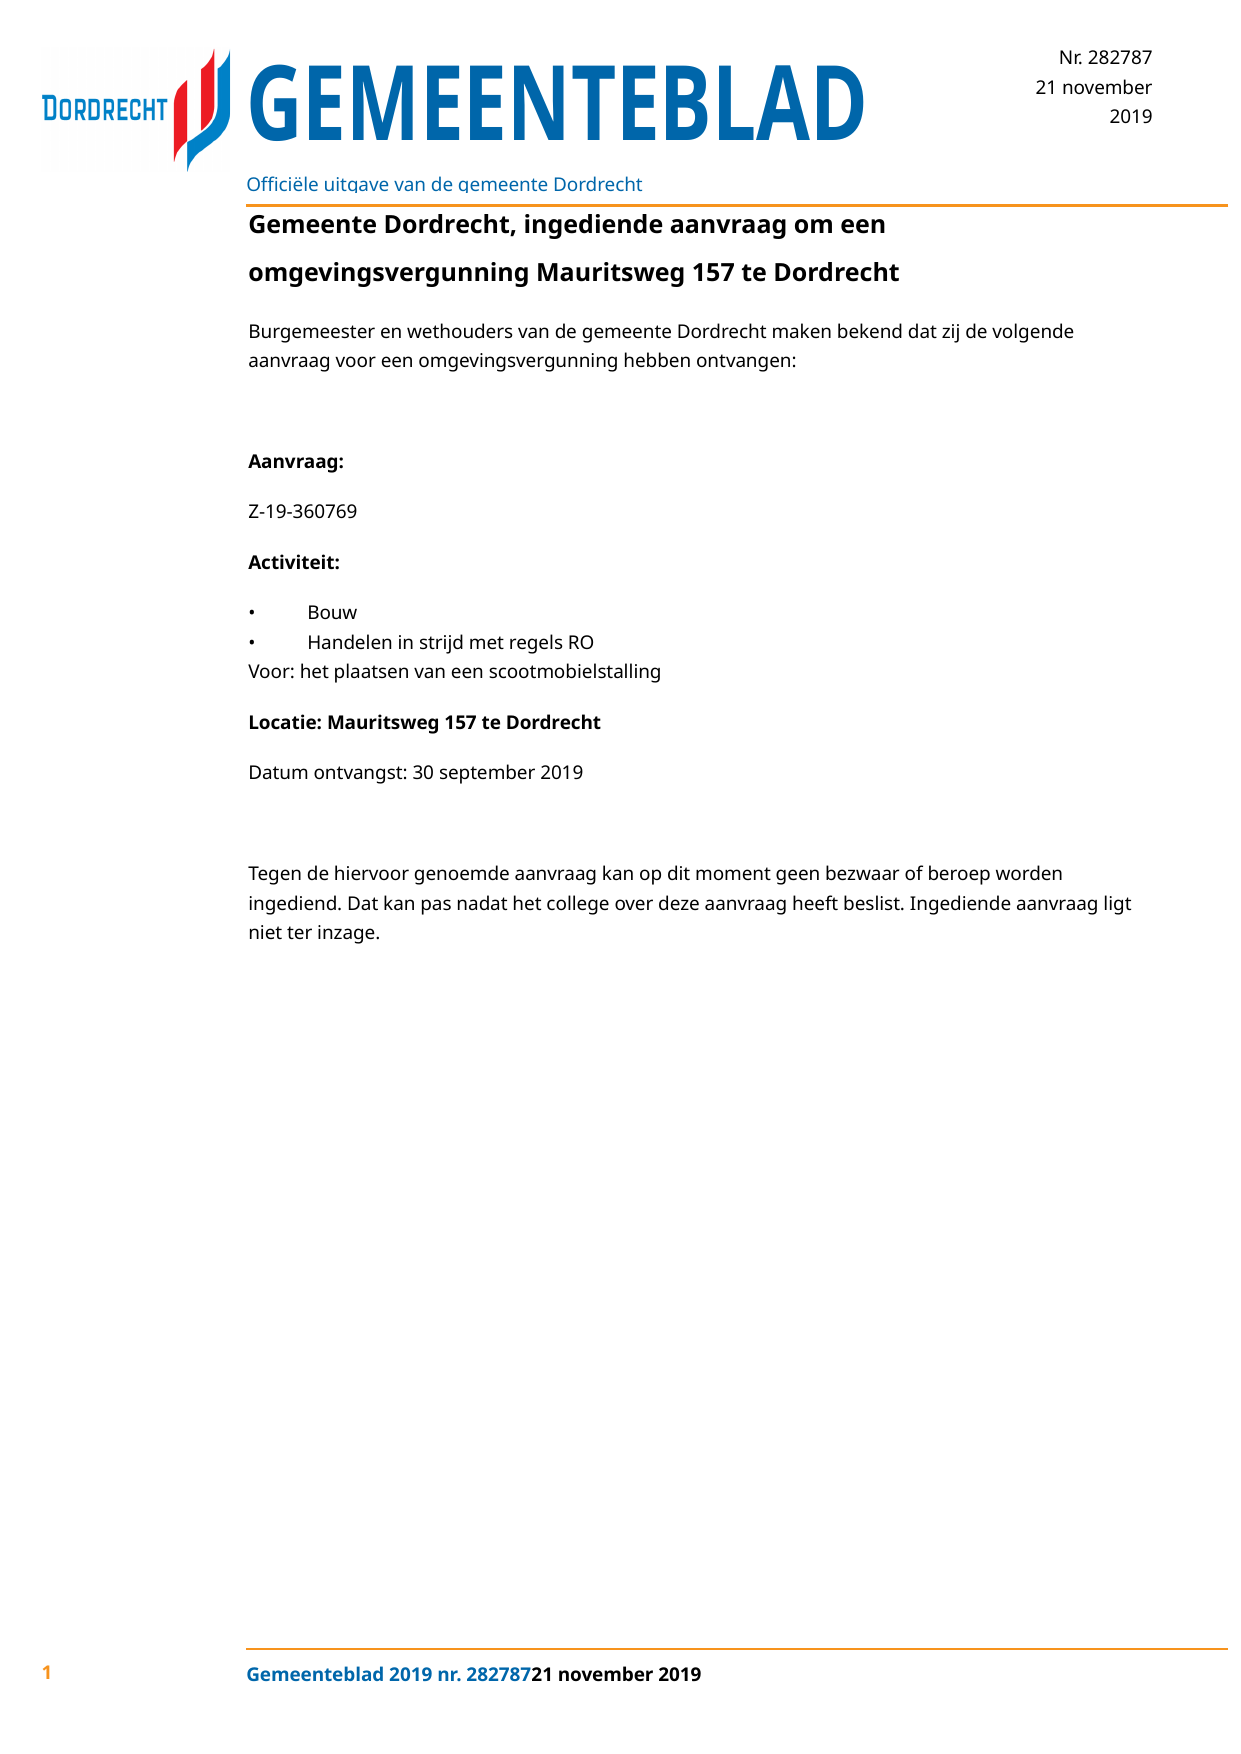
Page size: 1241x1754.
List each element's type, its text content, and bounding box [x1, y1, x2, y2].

list Handelen in strijd met regels RO [248, 629, 1152, 655]
picture [41, 47, 231, 172]
text Datum ontvangst: 30 september 2019 [248, 759, 1152, 785]
text Locatie: Mauritsweg 157 te Dordrecht [248, 709, 1152, 735]
text Activiteit: [248, 549, 1152, 575]
text Z-19-360769 [248, 499, 1152, 524]
text Tegen de hiervoor genoemde aanvraag kan op dit moment geen bezwaar of beroep worden ingediend. Dat kan pas nadat het college over deze aanvraag heeft beslist. Ingediende aanvraag ligt niet ter inzage. [248, 860, 1152, 945]
text Aanvraag: [248, 448, 1152, 474]
text Voor: het plaatsen van een scootmobielstalling [248, 659, 1152, 684]
list Bouw [248, 599, 1152, 625]
text Burgemeester en wethouders van de gemeente Dordrecht maken bekend dat zij de volgende aanvraag voor een omgevingsvergunning hebben ontvangen: [248, 318, 1152, 373]
text Gemeente Dordrecht, ingediende aanvraag om een omgevingsvergunning Mauritsweg 157 te Dordrecht [248, 207, 1152, 288]
